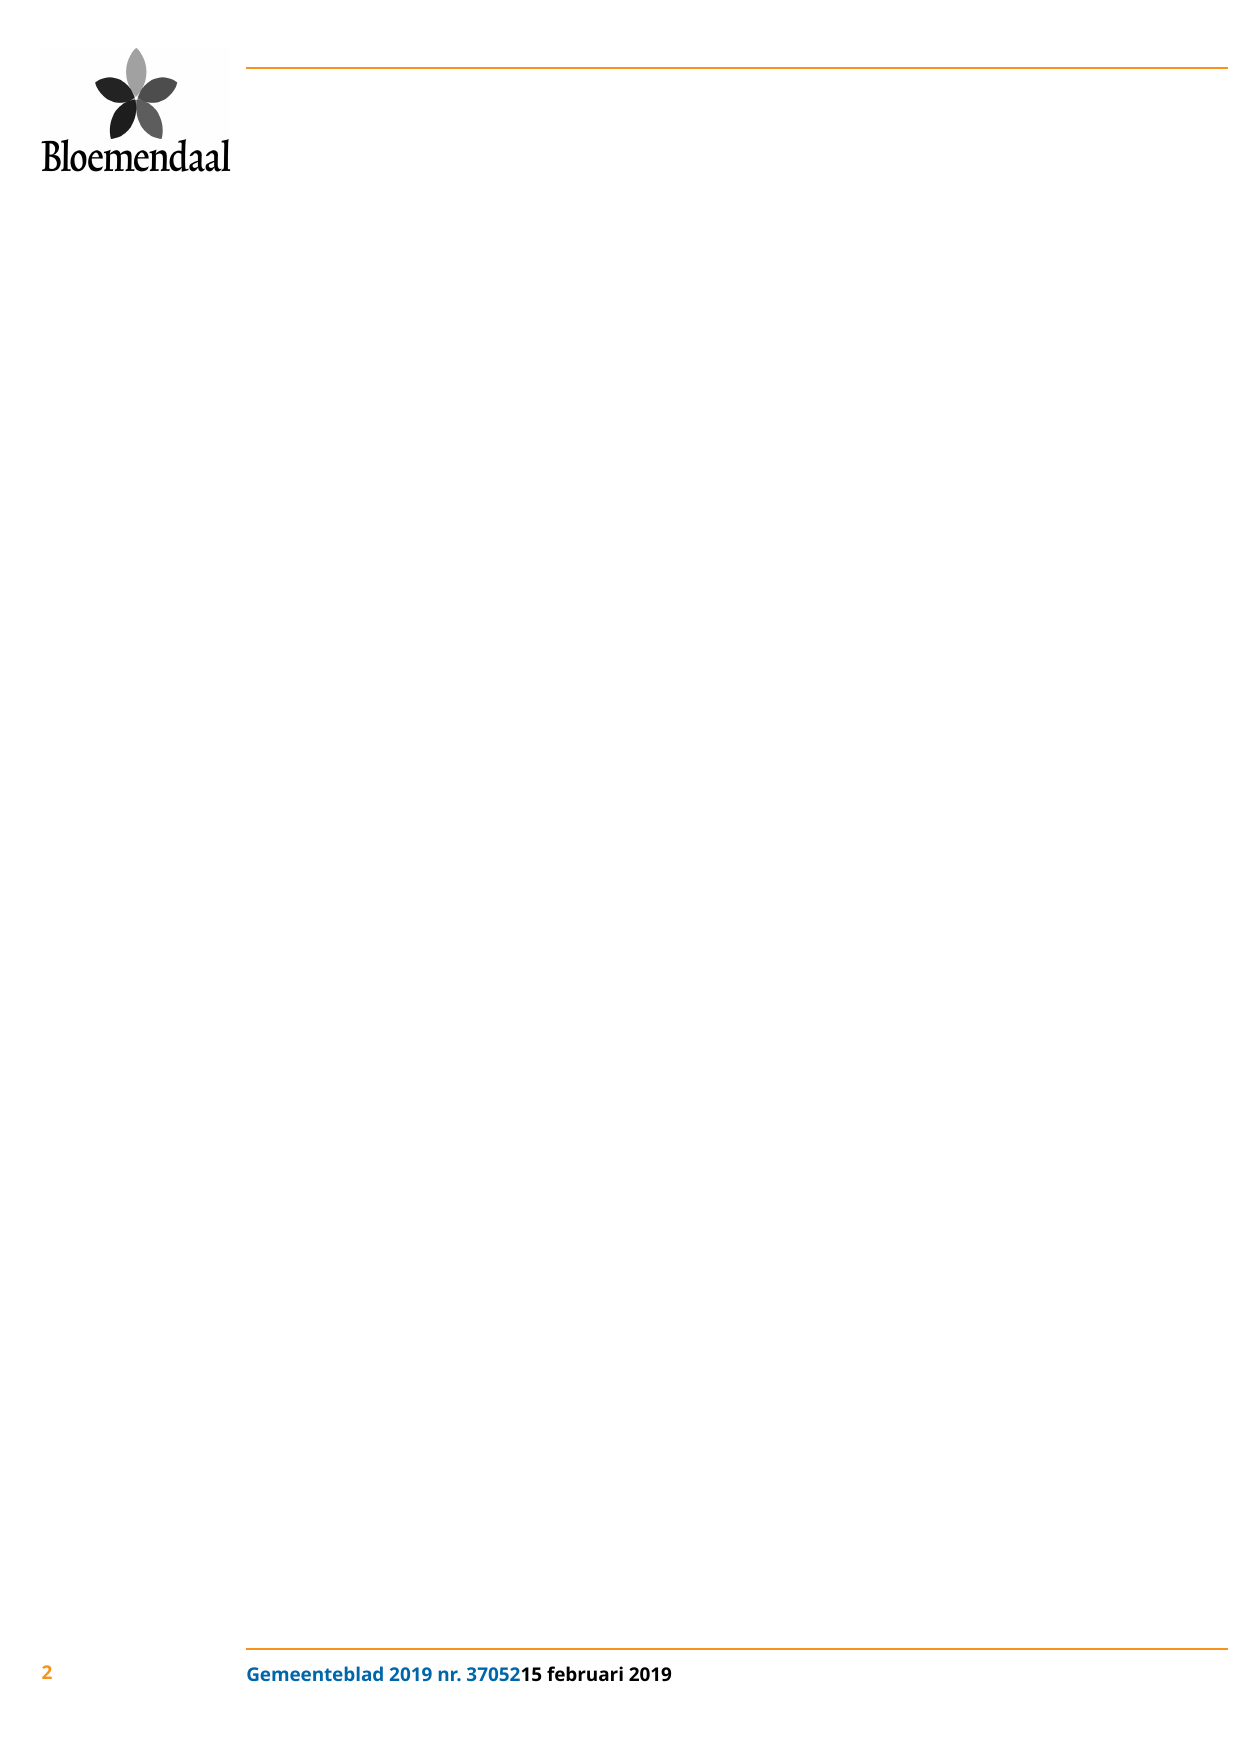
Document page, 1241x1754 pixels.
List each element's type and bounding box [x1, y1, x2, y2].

picture [41, 47, 231, 172]
